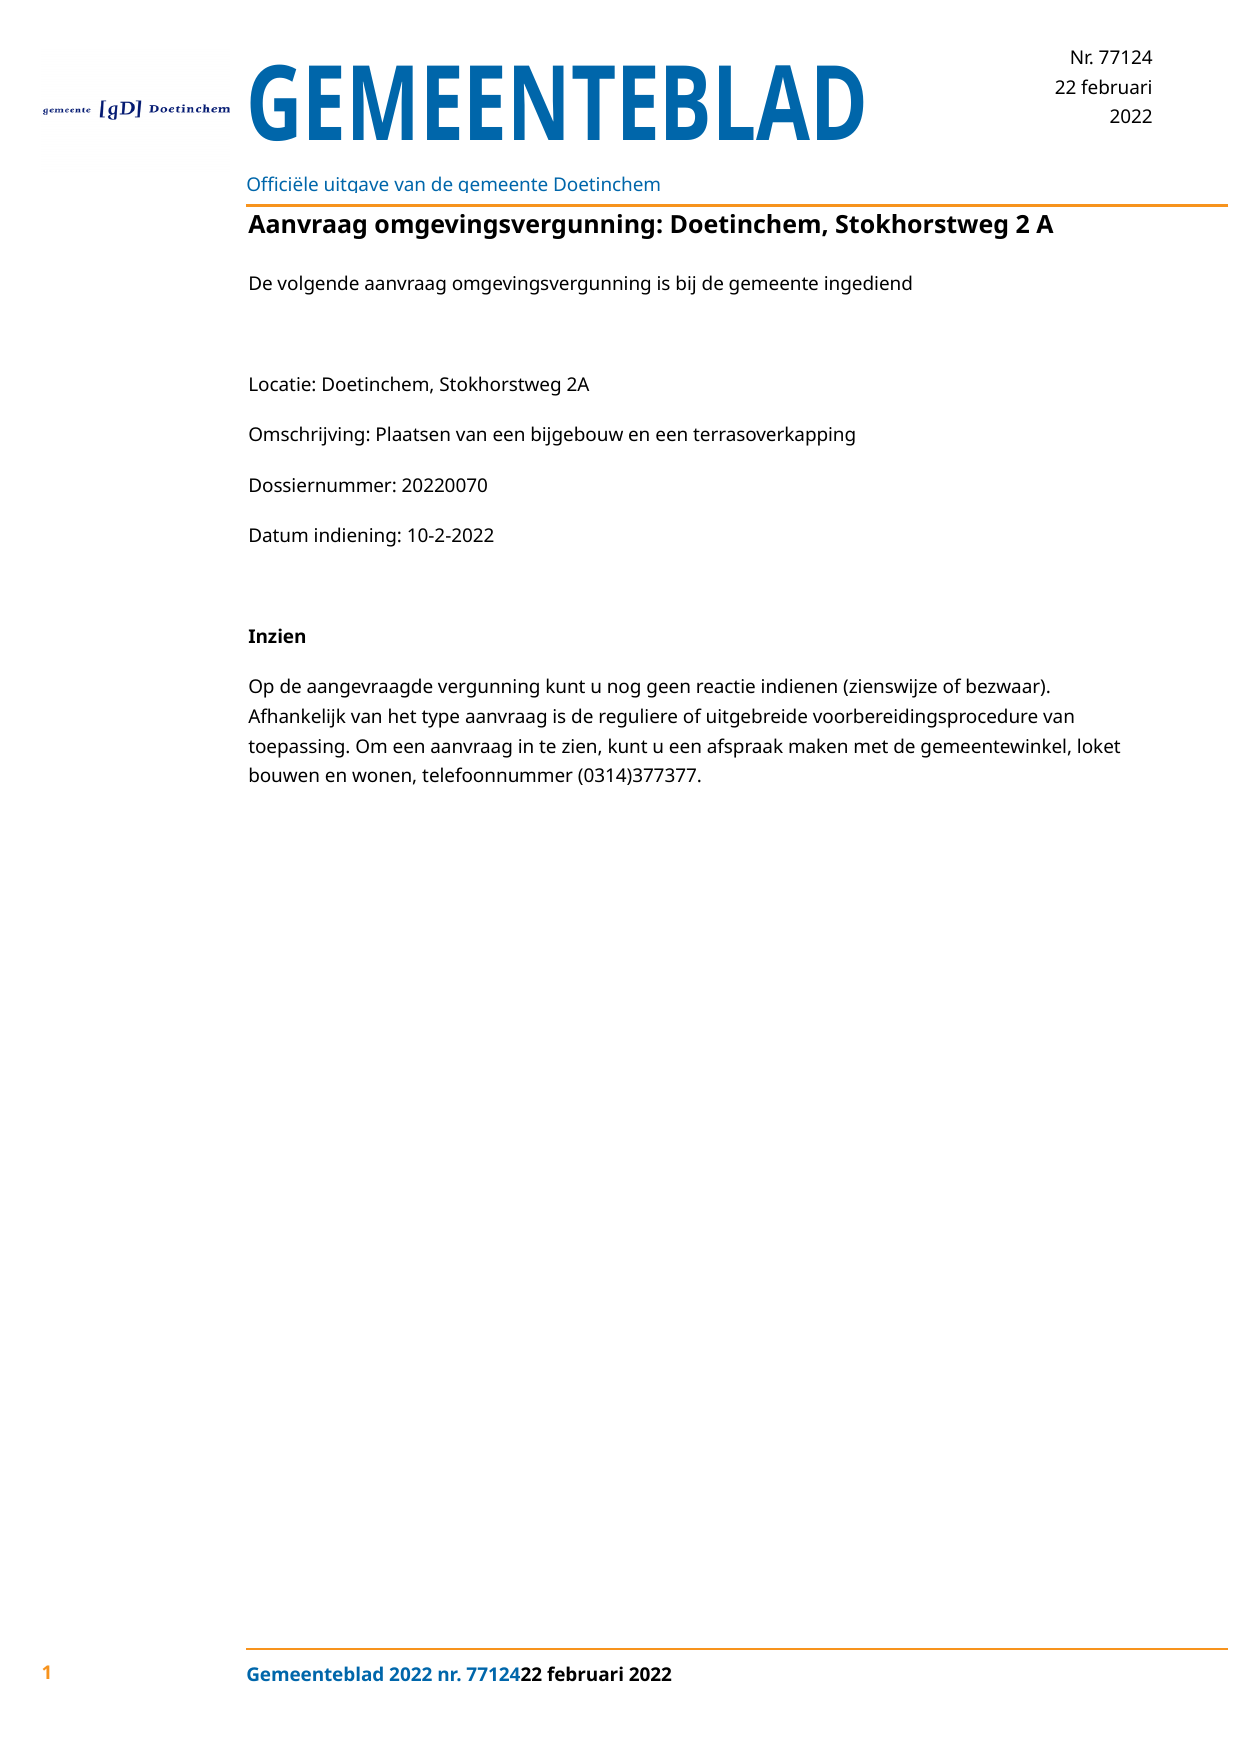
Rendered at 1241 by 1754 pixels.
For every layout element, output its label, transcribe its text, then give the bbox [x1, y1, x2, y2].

text Inzien [248, 623, 1152, 649]
text Omschrijving: Plaatsen van een bijgebouw en een terrasoverkapping [248, 422, 1152, 447]
text Op de aangevraagde vergunning kunt u nog geen reactie indienen (zienswijze of bezwaar). Afhankelijk van het type aanvraag is de reguliere of uitgebreide voorbereidingsprocedure van toepassing. Om een aanvraag in te zien, kunt u een afspraak maken met de gemeentewinkel, loket bouwen en wonen, telefoonnummer (0314)377377. [248, 674, 1152, 788]
text Dossiernummer: 20220070 [248, 472, 1152, 498]
text De volgende aanvraag omgevingsvergunning is bij de gemeente ingediend [248, 270, 1152, 296]
picture [41, 47, 231, 172]
text Locatie: Doetinchem, Stokhorstweg 2A [248, 371, 1152, 397]
text Aanvraag omgevingsvergunning: Doetinchem, Stokhorstweg 2 A [248, 207, 1152, 241]
text Datum indiening: 10-2-2022 [248, 522, 1152, 548]
